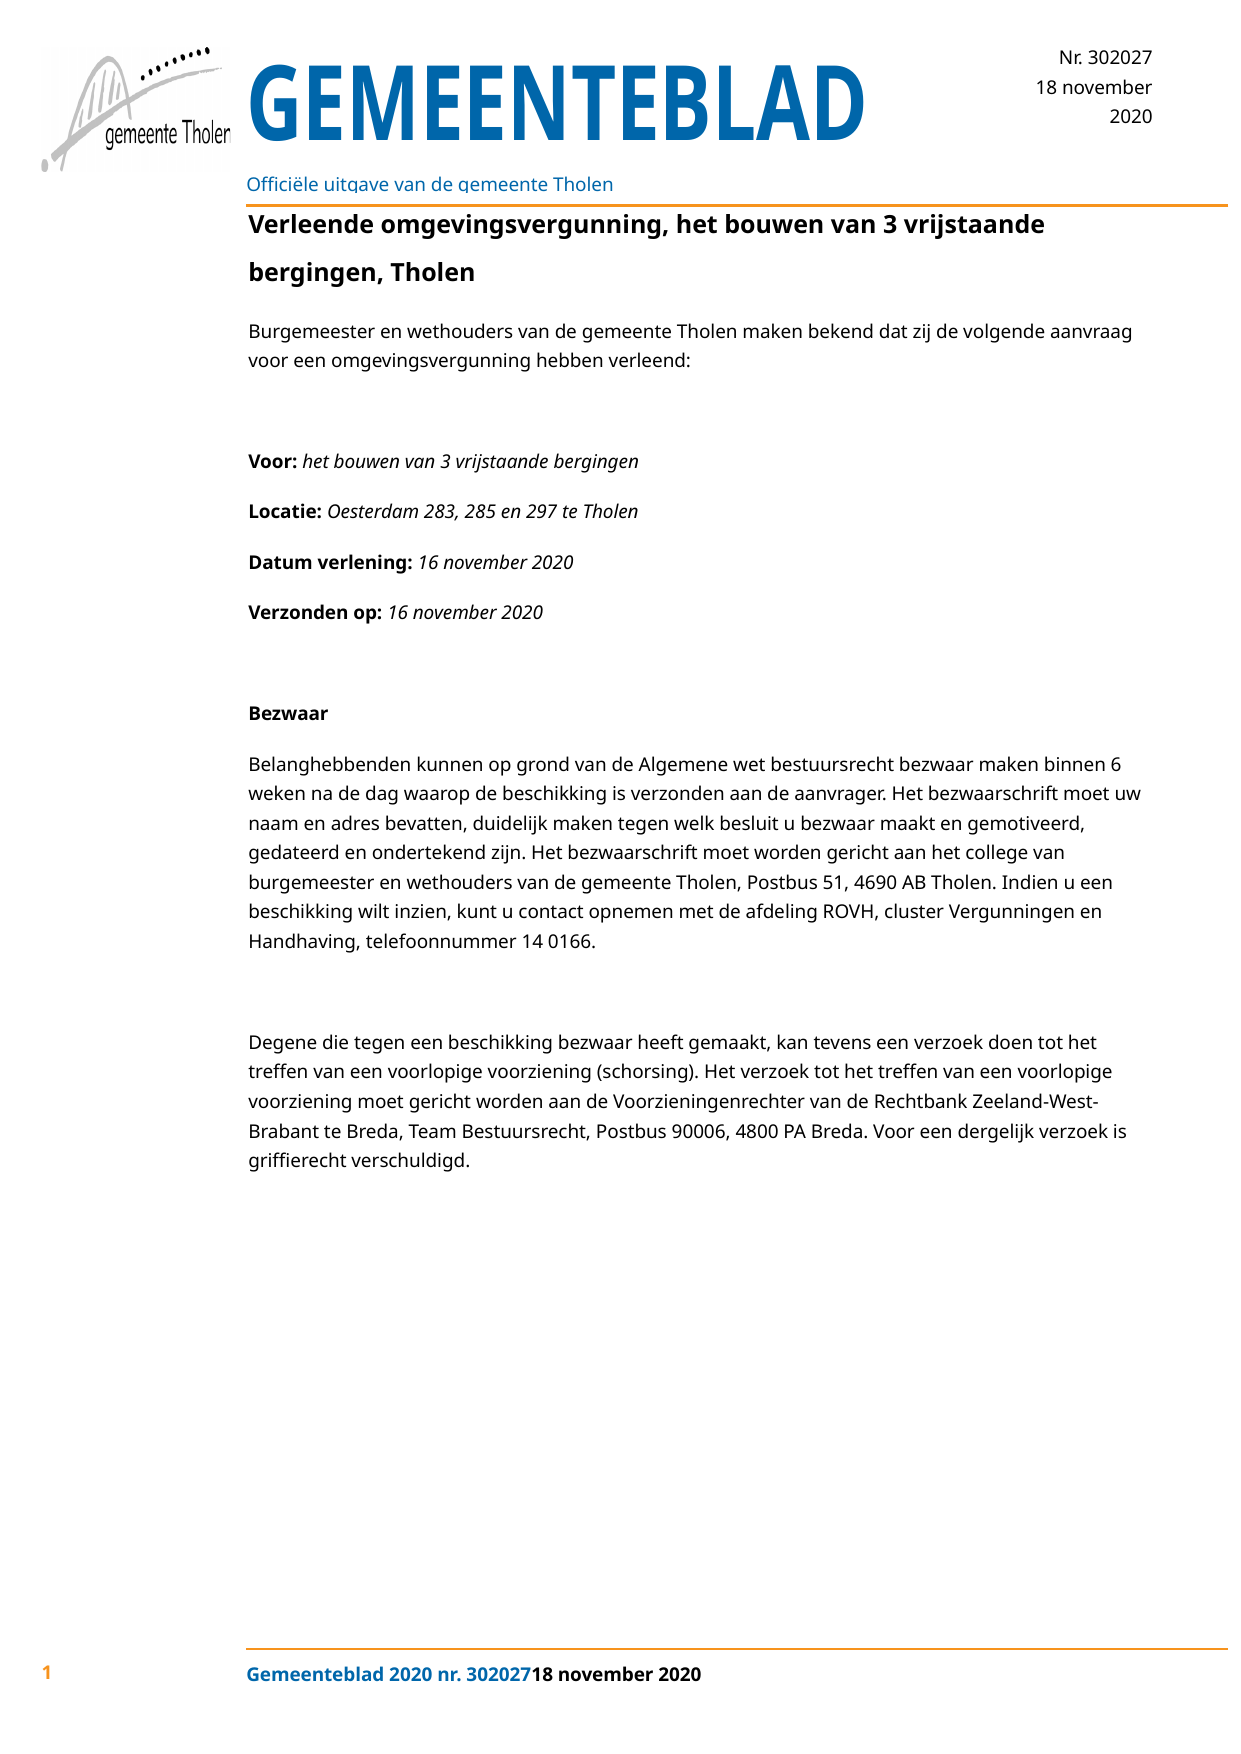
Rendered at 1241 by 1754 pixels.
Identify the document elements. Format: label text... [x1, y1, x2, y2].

text Verzonden op: 16 november 2020 [248, 599, 1152, 625]
text Bezwaar [248, 700, 1152, 726]
text Locatie: Oesterdam 283, 285 en 297 te Tholen [248, 499, 1152, 524]
text Burgemeester en wethouders van de gemeente Tholen maken bekend dat zij de volgende aanvraag voor een omgevingsvergunning hebben verleend: [248, 318, 1152, 373]
text Voor: het bouwen van 3 vrijstaande bergingen [248, 448, 1152, 474]
text Verleende omgevingsvergunning, het bouwen van 3 vrijstaande bergingen, Tholen [248, 207, 1152, 288]
text Datum verlening: 16 november 2020 [248, 549, 1152, 575]
text Degene die tegen een beschikking bezwaar heeft gemaakt, kan tevens een verzoek doen tot het treffen van een voorlopige voorziening (schorsing). Het verzoek tot het treffen van een voorlopige voorziening moet gericht worden aan de Voorzieningenrechter van de Rechtbank Zeeland-West-Brabant te Breda, Team Bestuursrecht, Postbus 90006, 4800 PA Breda. Voor een dergelijk verzoek is griffierecht verschuldigd. [248, 1029, 1152, 1173]
text Belanghebbenden kunnen op grond van de Algemene wet bestuursrecht bezwaar maken binnen 6 weken na de dag waarop de beschikking is verzonden aan de aanvrager. Het bezwaarschrift moet uw naam en adres bevatten, duidelijk maken tegen welk besluit u bezwaar maakt en gemotiveerd, gedateerd en ondertekend zijn. Het bezwaarschrift moet worden gericht aan het college van burgemeester en wethouders van de gemeente Tholen, Postbus 51, 4690 AB Tholen. Indien u een beschikking wilt inzien, kunt u contact opnemen met de afdeling ROVH, cluster Vergunningen en Handhaving, telefoonnummer 14 0166. [248, 751, 1152, 954]
picture [41, 47, 231, 172]
